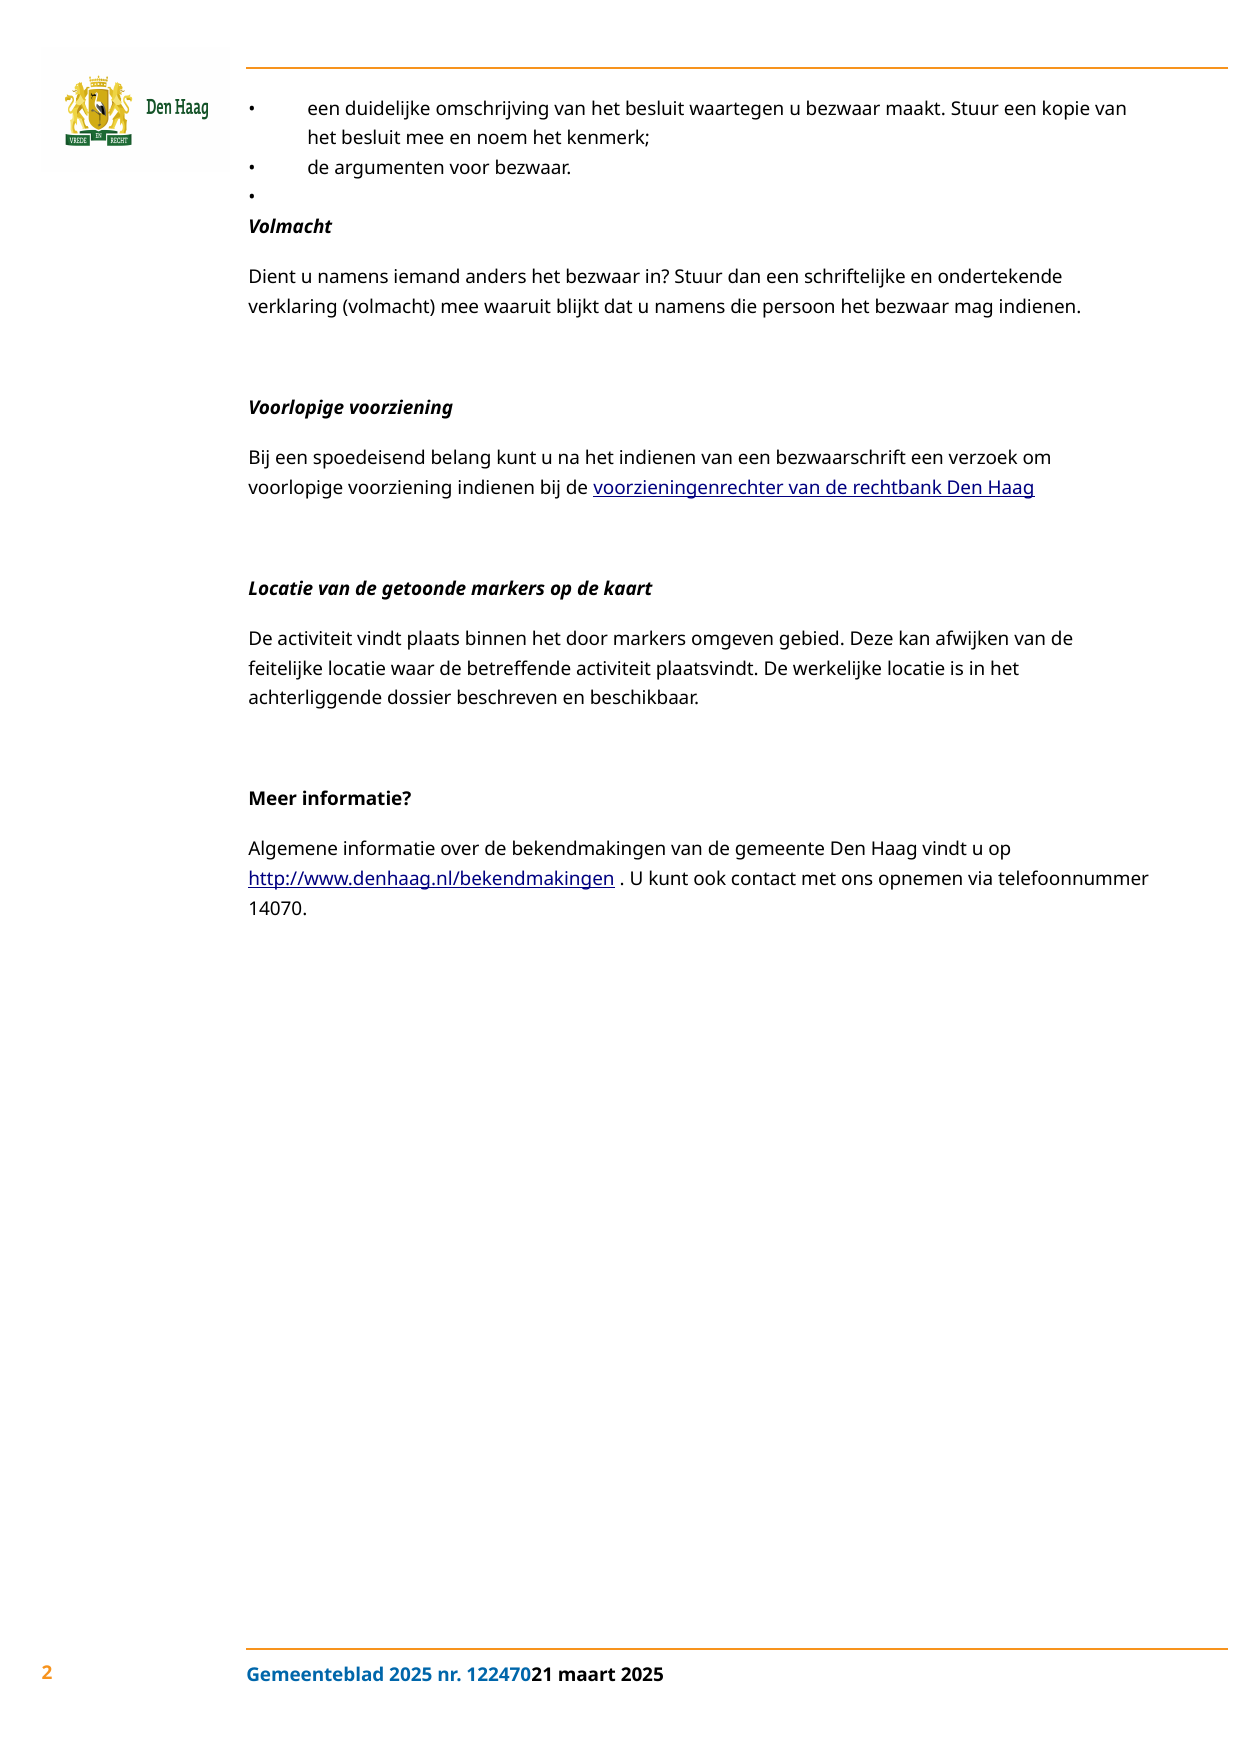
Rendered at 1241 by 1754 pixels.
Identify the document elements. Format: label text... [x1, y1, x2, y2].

list de argumenten voor bezwaar. [248, 154, 1152, 180]
text Voorlopige voorziening [248, 394, 1152, 420]
text Dient u namens iemand anders het bezwaar in? Stuur dan een schriftelijke en ondertekende verklaring (volmacht) mee waaruit blijkt dat u namens die persoon het bezwaar mag indienen. [248, 263, 1152, 319]
text Volmacht [248, 213, 1152, 239]
text De activiteit vindt plaats binnen het door markers omgeven gebied. Deze kan afwijken van de feitelijke locatie waar de betreffende activiteit plaatsvindt. De werkelijke locatie is in het achterliggende dossier beschreven en beschikbaar. [248, 625, 1152, 710]
text Meer informatie? [248, 785, 1152, 811]
picture [41, 47, 231, 172]
text Algemene informatie over de bekendmakingen van de gemeente Den Haag vindt u op http://www.denhaag.nl/bekendmakingen . U kunt ook contact met ons opnemen via telefoonnummer 14070. [248, 836, 1152, 921]
list een duidelijke omschrijving van het besluit waartegen u bezwaar maakt. Stuur een kopie van het besluit mee en noem het kenmerk; [248, 95, 1152, 150]
text Bij een spoedeisend belang kunt u na het indienen van een bezwaarschrift een verzoek om voorlopige voorziening indienen bij de voorzieningenrechter van de rechtbank Den Haag [248, 444, 1152, 500]
text Locatie van de getoonde markers op de kaart [248, 575, 1152, 601]
